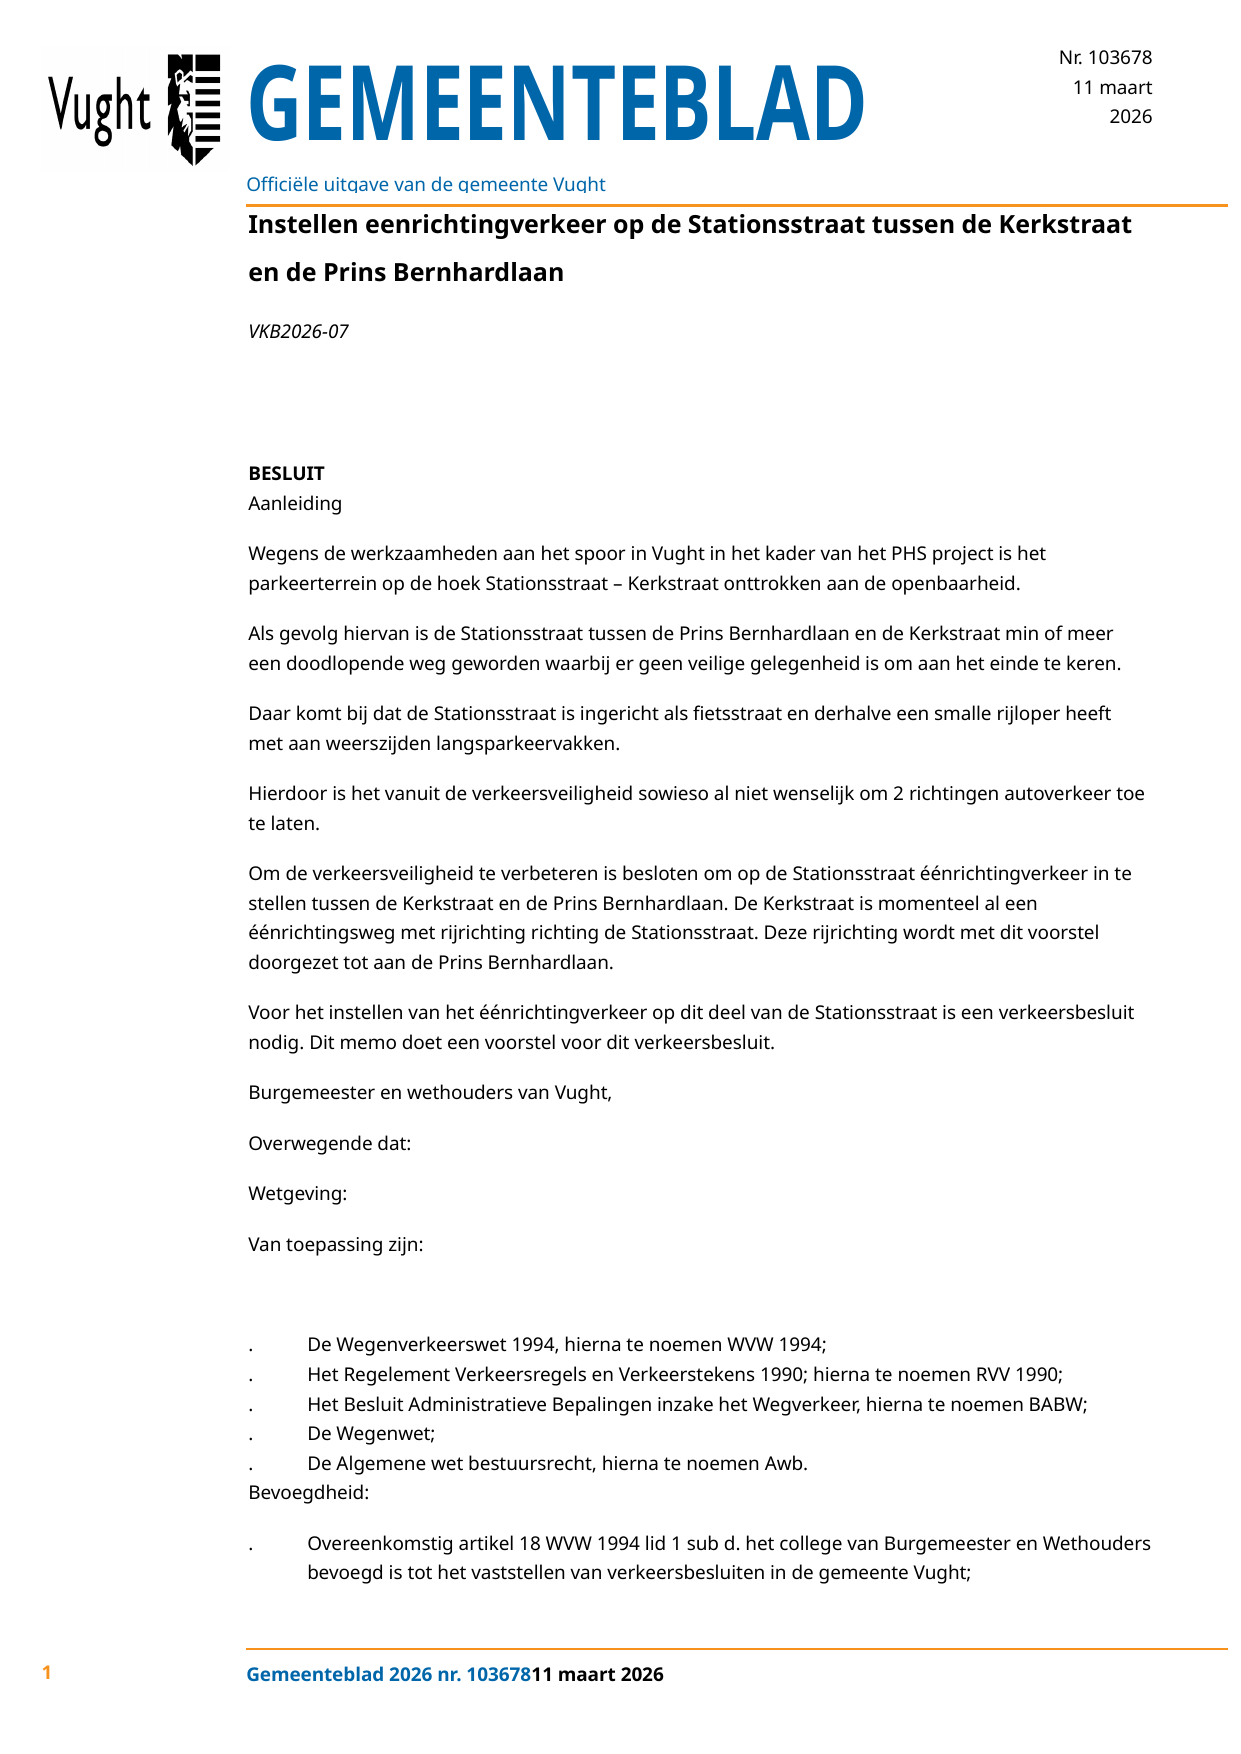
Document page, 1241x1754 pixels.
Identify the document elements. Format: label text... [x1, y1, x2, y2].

list De Wegenwet; [248, 1420, 1152, 1446]
list Het Regelement Verkeersregels en Verkeerstekens 1990; hierna te noemen RVV 1990; [248, 1361, 1152, 1387]
text Om de verkeersveiligheid te verbeteren is besloten om op de Stationsstraat éénrichtingverkeer in te stellen tussen de Kerkstraat en de Prins Bernhardlaan. De Kerkstraat is momenteel al een éénrichtingsweg met rijrichting richting de Stationsstraat. Deze rijrichting wordt met dit voorstel doorgezet tot aan de Prins Bernhardlaan. [248, 860, 1152, 975]
text Overwegende dat: [248, 1130, 1152, 1156]
list Het Besluit Administratieve Bepalingen inzake het Wegverkeer, hierna te noemen BABW; [248, 1391, 1152, 1417]
text Van toepassing zijn: [248, 1231, 1152, 1257]
text VKB2026-07 [248, 318, 1152, 344]
text Daar komt bij dat de Stationsstraat is ingericht als fietsstraat en derhalve een smalle rijloper heeft met aan weerszijden langsparkeervakken. [248, 700, 1152, 756]
text Hierdoor is het vanuit de verkeersveiligheid sowieso al niet wenselijk om 2 richtingen autoverkeer toe te laten. [248, 780, 1152, 836]
picture [41, 47, 231, 172]
text Instellen eenrichtingverkeer op de Stationsstraat tussen de Kerkstraat en de Prins Bernhardlaan [248, 207, 1152, 288]
text Bevoegdheid: [248, 1479, 1152, 1505]
text BESLUIT [248, 460, 1152, 486]
text Aanleiding [248, 490, 1152, 516]
text Voor het instellen van het éénrichtingverkeer op dit deel van de Stationsstraat is een verkeersbesluit nodig. Dit memo doet een voorstel voor dit verkeersbesluit. [248, 999, 1152, 1055]
text Wegens de werkzaamheden aan het spoor in Vught in het kader van het PHS project is het parkeerterrein op de hoek Stationsstraat – Kerkstraat onttrokken aan de openbaarheid. [248, 540, 1152, 596]
text Als gevolg hiervan is de Stationsstraat tussen de Prins Bernhardlaan en de Kerkstraat min of meer een doodlopende weg geworden waarbij er geen veilige gelegenheid is om aan het einde te keren. [248, 620, 1152, 676]
text Wetgeving: [248, 1180, 1152, 1206]
list De Algemene wet bestuursrecht, hierna te noemen Awb. [248, 1450, 1152, 1476]
text Burgemeester en wethouders van Vught, [248, 1079, 1152, 1105]
list Overeenkomstig artikel 18 WVW 1994 lid 1 sub d. het college van Burgemeester en Wethouders bevoegd is tot het vaststellen van verkeersbesluiten in de gemeente Vught; [248, 1530, 1152, 1585]
list De Wegenverkeerswet 1994, hierna te noemen WVW 1994; [248, 1332, 1152, 1357]
